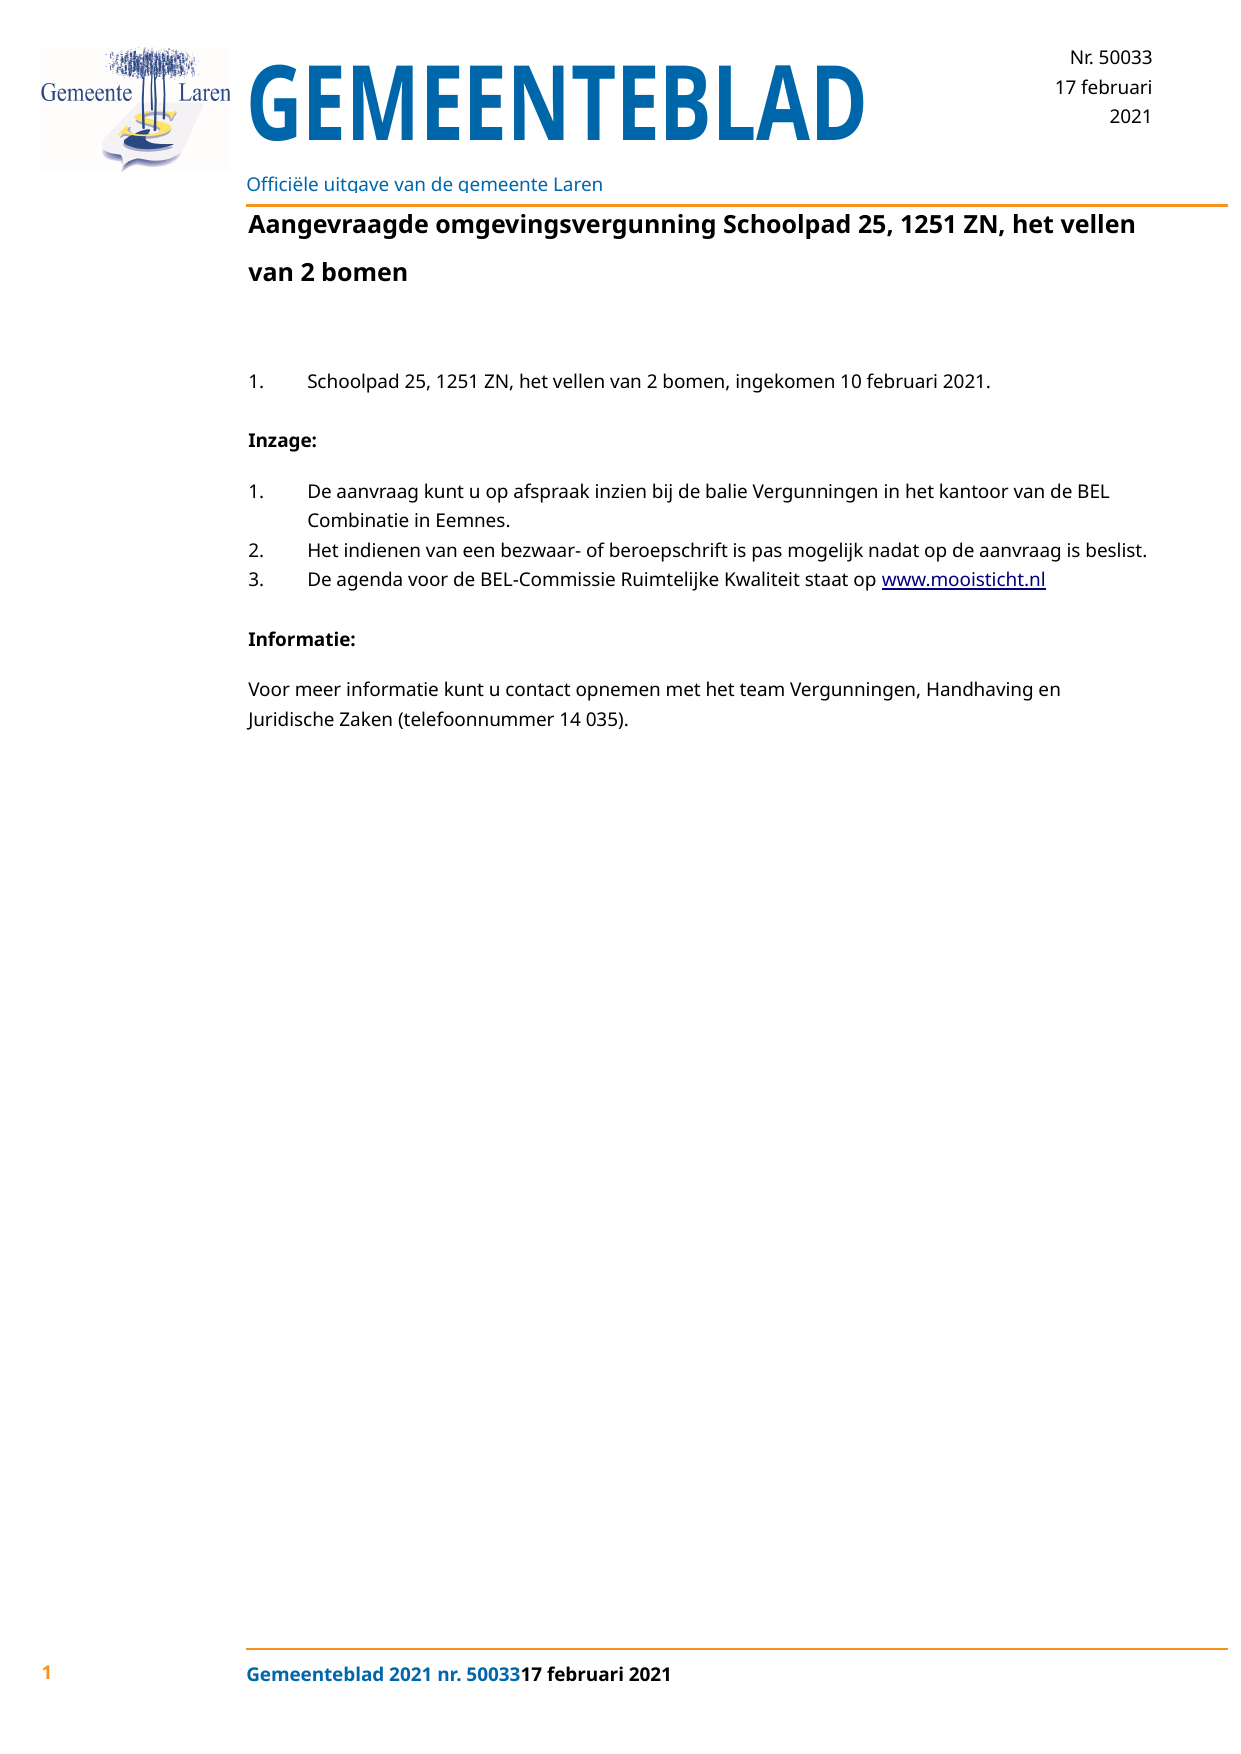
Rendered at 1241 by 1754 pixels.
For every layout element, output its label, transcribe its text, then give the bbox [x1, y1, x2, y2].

list Schoolpad 25, 1251 ZN, het vellen van 2 bomen, ingekomen 10 februari 2021. [248, 368, 1152, 394]
list Het indienen van een bezwaar- of beroepschrift is pas mogelijk nadat op de aanvraag is beslist. [248, 537, 1152, 563]
text Aangevraagde omgevingsvergunning Schoolpad 25, 1251 ZN, het vellen van 2 bomen [248, 207, 1152, 288]
text Voor meer informatie kunt u contact opnemen met het team Vergunningen, Handhaving en Juridische Zaken (telefoonnummer 14 035). [248, 676, 1152, 732]
text Inzage: [248, 427, 1152, 453]
text Informatie: [248, 626, 1152, 652]
list De aanvraag kunt u op afspraak inzien bij de balie Vergunningen in het kantoor van de BEL Combinatie in Eemnes. [248, 478, 1152, 533]
list De agenda voor de BEL-Commissie Ruimtelijke Kwaliteit staat op www.mooisticht.nl [248, 567, 1152, 592]
picture [41, 47, 231, 172]
